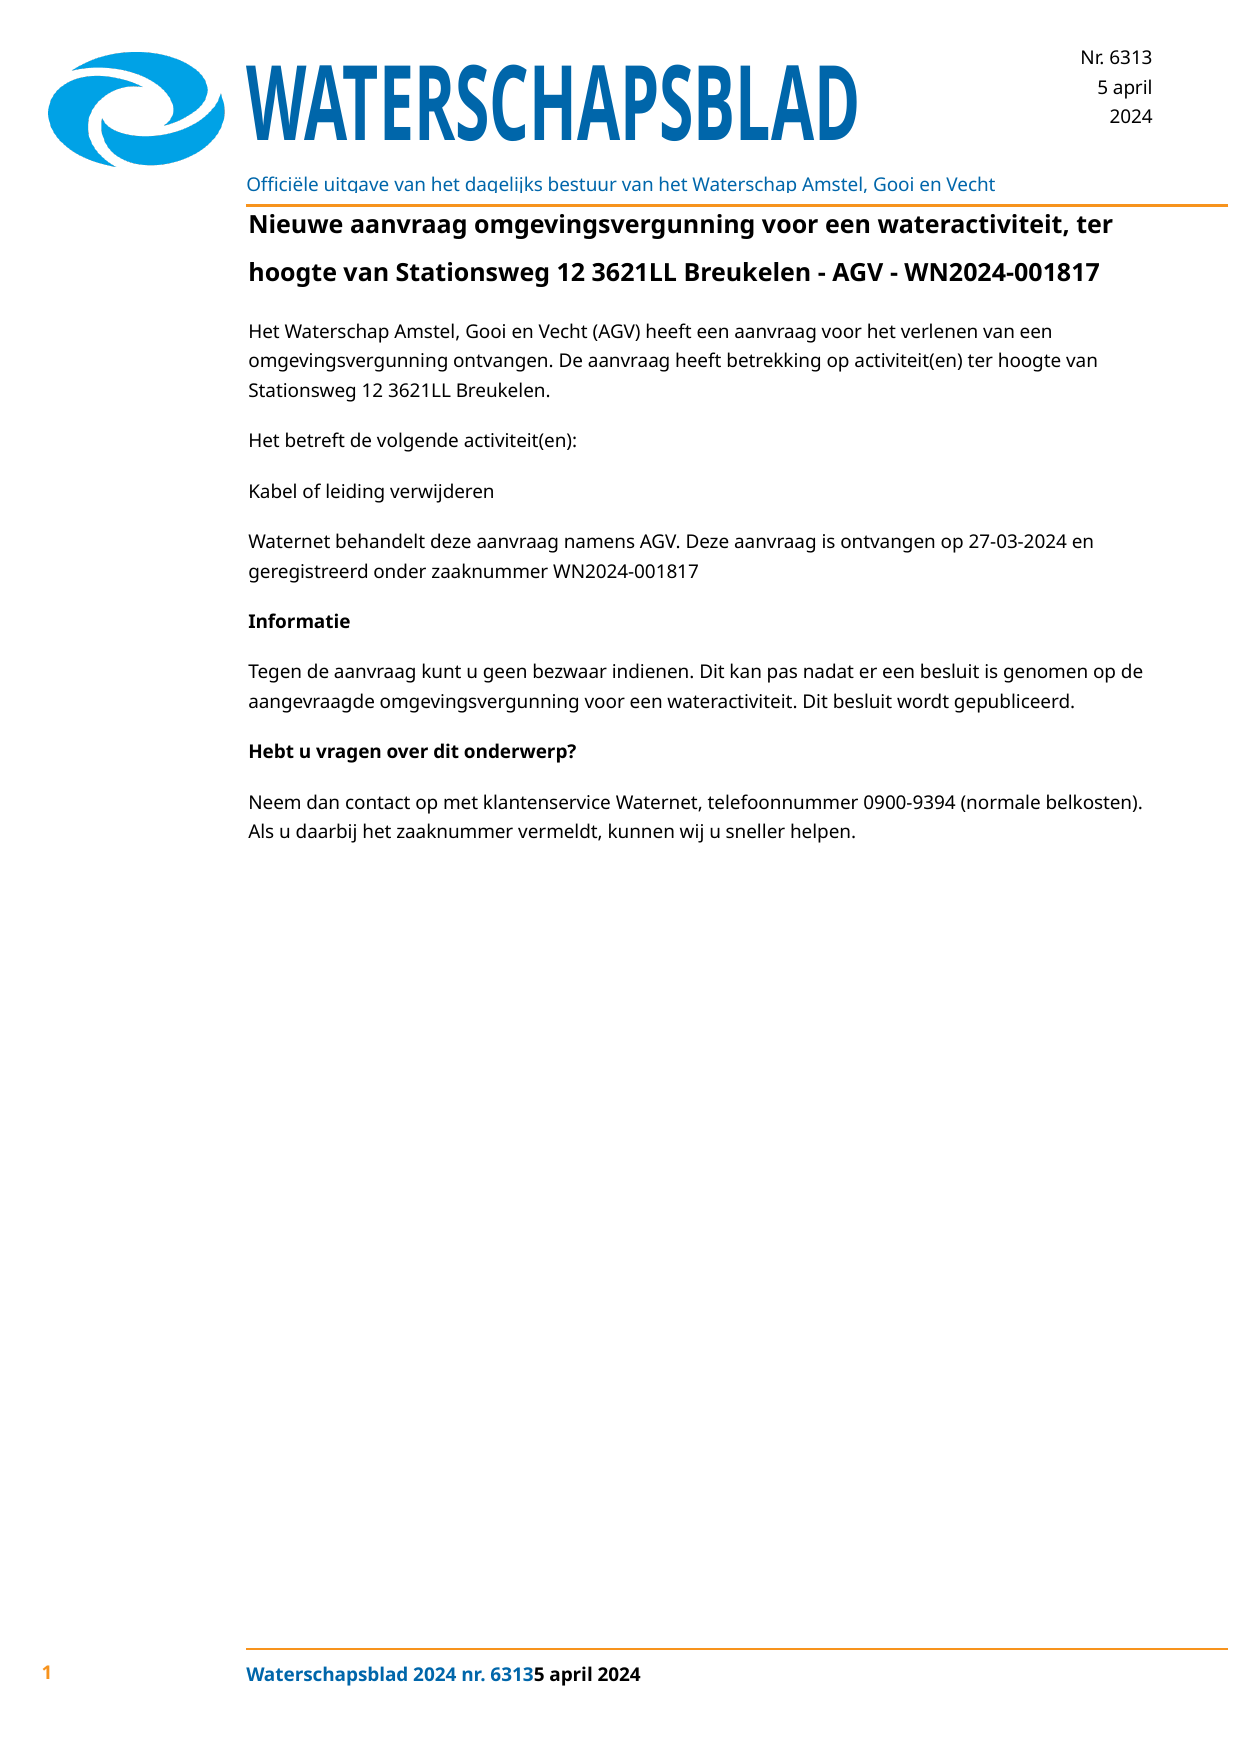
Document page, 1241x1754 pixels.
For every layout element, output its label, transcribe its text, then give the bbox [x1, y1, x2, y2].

picture [41, 47, 231, 172]
text Nieuwe aanvraag omgevingsvergunning voor een wateractiviteit, ter hoogte van Stationsweg 12 3621LL Breukelen - AGV - WN2024-001817 [248, 207, 1152, 288]
text Het Waterschap Amstel, Gooi en Vecht (AGV) heeft een aanvraag voor het verlenen van een omgevingsvergunning ontvangen. De aanvraag heeft betrekking op activiteit(en) ter hoogte van Stationsweg 12 3621LL Breukelen. [248, 318, 1152, 403]
text Tegen de aanvraag kunt u geen bezwaar indienen. Dit kan pas nadat er een besluit is genomen op de aangevraagde omgevingsvergunning voor een wateractiviteit. Dit besluit wordt gepubliceerd. [248, 659, 1152, 714]
text Informatie [248, 608, 1152, 634]
text Neem dan contact op met klantenservice Waternet, telefoonnummer 0900-9394 (normale belkosten). Als u daarbij het zaaknummer vermeldt, kunnen wij u sneller helpen. [248, 789, 1152, 844]
text Het betreft de volgende activiteit(en): [248, 427, 1152, 453]
text Waternet behandelt deze aanvraag namens AGV. Deze aanvraag is ontvangen op 27-03-2024 en geregistreerd onder zaaknummer WN2024-001817 [248, 528, 1152, 584]
text Hebt u vragen over dit onderwerp? [248, 739, 1152, 764]
text Kabel of leiding verwijderen [248, 478, 1152, 504]
